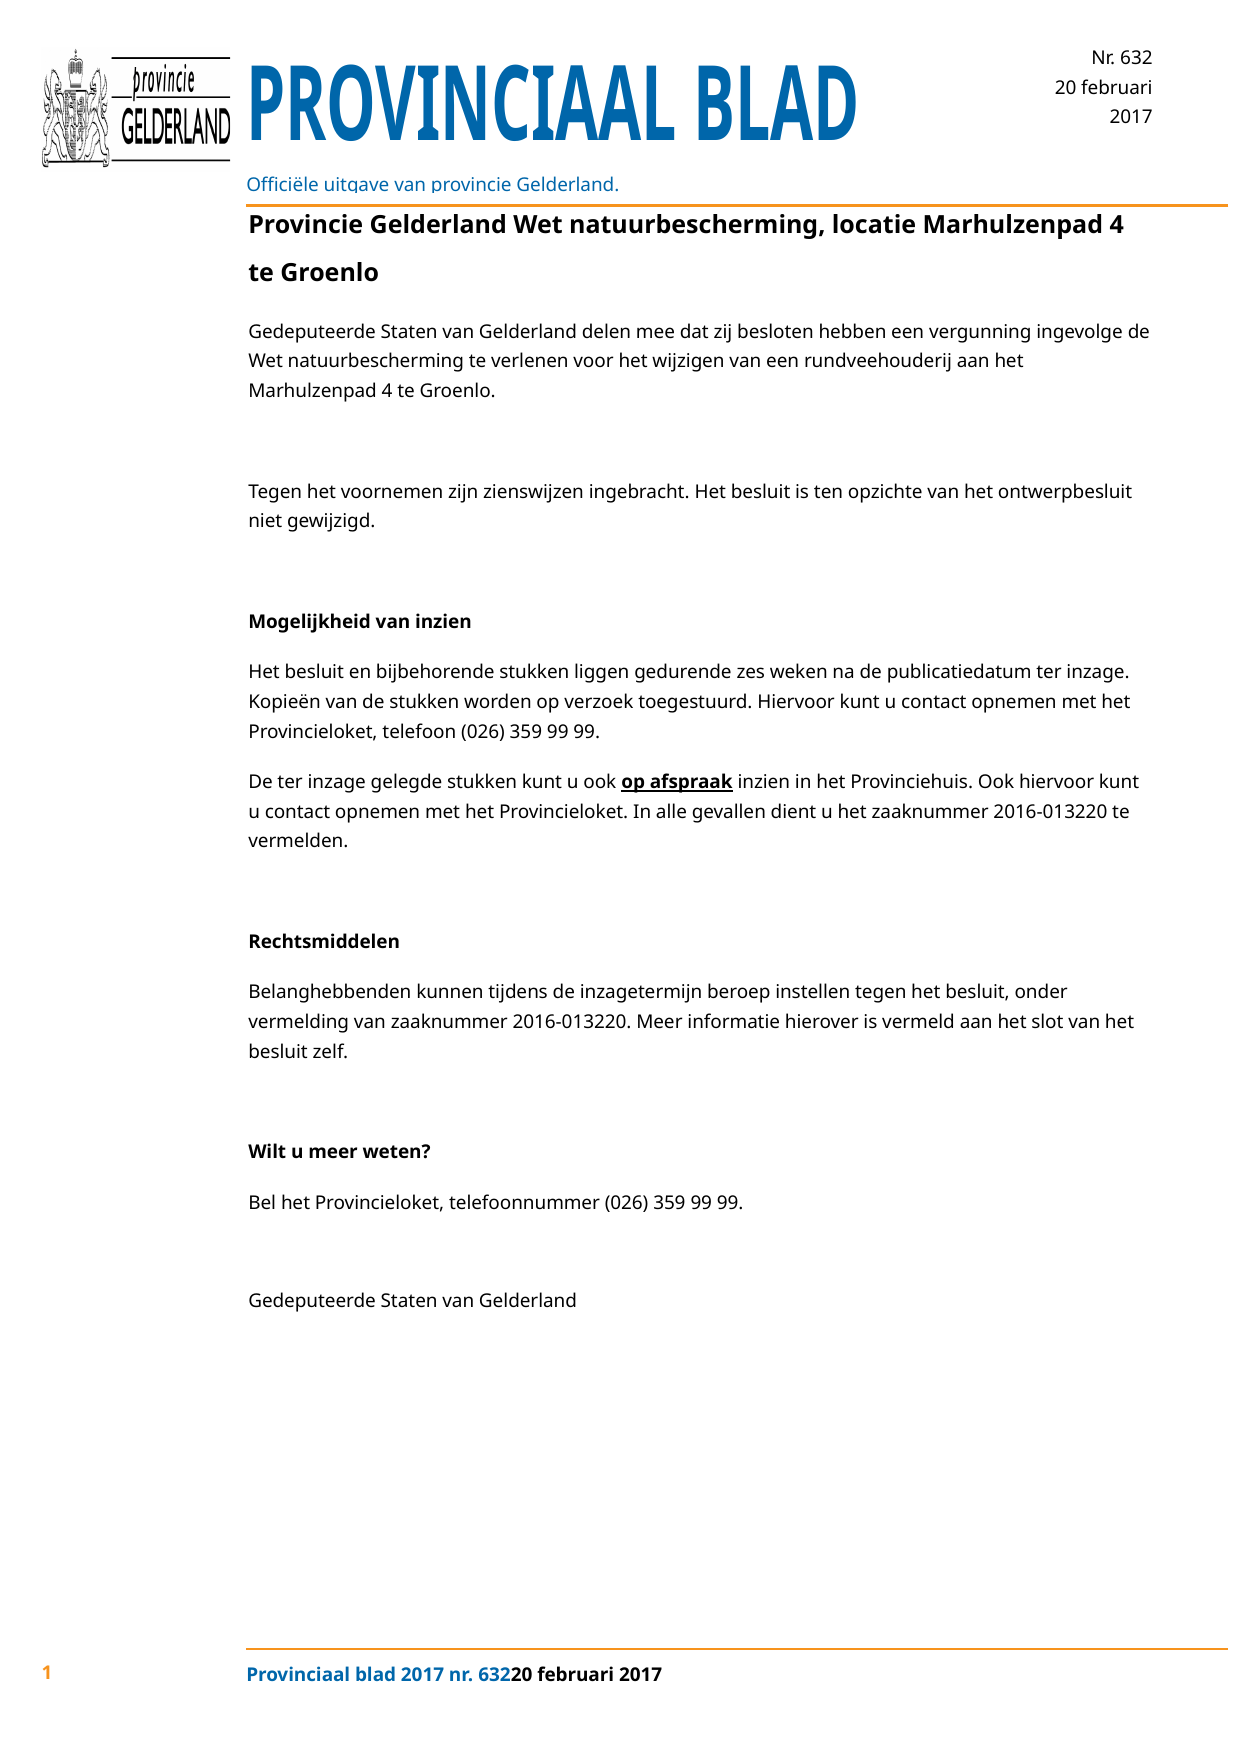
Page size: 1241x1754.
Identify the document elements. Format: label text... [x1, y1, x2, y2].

text Tegen het voornemen zijn zienswijzen ingebracht. Het besluit is ten opzichte van het ontwerpbesluit niet gewijzigd. [248, 478, 1152, 533]
text Belanghebbenden kunnen tijdens de inzagetermijn beroep instellen tegen het besluit, onder vermelding van zaaknummer 2016-013220. Meer informatie hierover is vermeld aan het slot van het besluit zelf. [248, 979, 1152, 1064]
text Gedeputeerde Staten van Gelderland delen mee dat zij besloten hebben een vergunning ingevolge de Wet natuurbescherming te verlenen voor het wijzigen van een rundveehouderij aan het Marhulzenpad 4 te Groenlo. [248, 318, 1152, 403]
text Wilt u meer weten? [248, 1139, 1152, 1164]
text De ter inzage gelegde stukken kunt u ook op afspraak inzien in het Provinciehuis. Ook hiervoor kunt u contact opnemen met het Provincieloket. In alle gevallen dient u het zaaknummer 2016-013220 te vermelden. [248, 768, 1152, 853]
picture [41, 47, 231, 172]
text Gedeputeerde Staten van Gelderland [248, 1287, 1152, 1313]
text Provincie Gelderland Wet natuurbescherming, locatie Marhulzenpad 4 te Groenlo [248, 207, 1152, 288]
text Bel het Provincieloket, telefoonnummer (026) 359 99 99. [248, 1189, 1152, 1215]
text Het besluit en bijbehorende stukken liggen gedurende zes weken na de publicatiedatum ter inzage. Kopieën van de stukken worden op verzoek toegestuurd. Hiervoor kunt u contact opnemen met het Provincieloket, telefoon (026) 359 99 99. [248, 659, 1152, 744]
text Rechtsmiddelen [248, 928, 1152, 954]
text Mogelijkheid van inzien [248, 608, 1152, 634]
